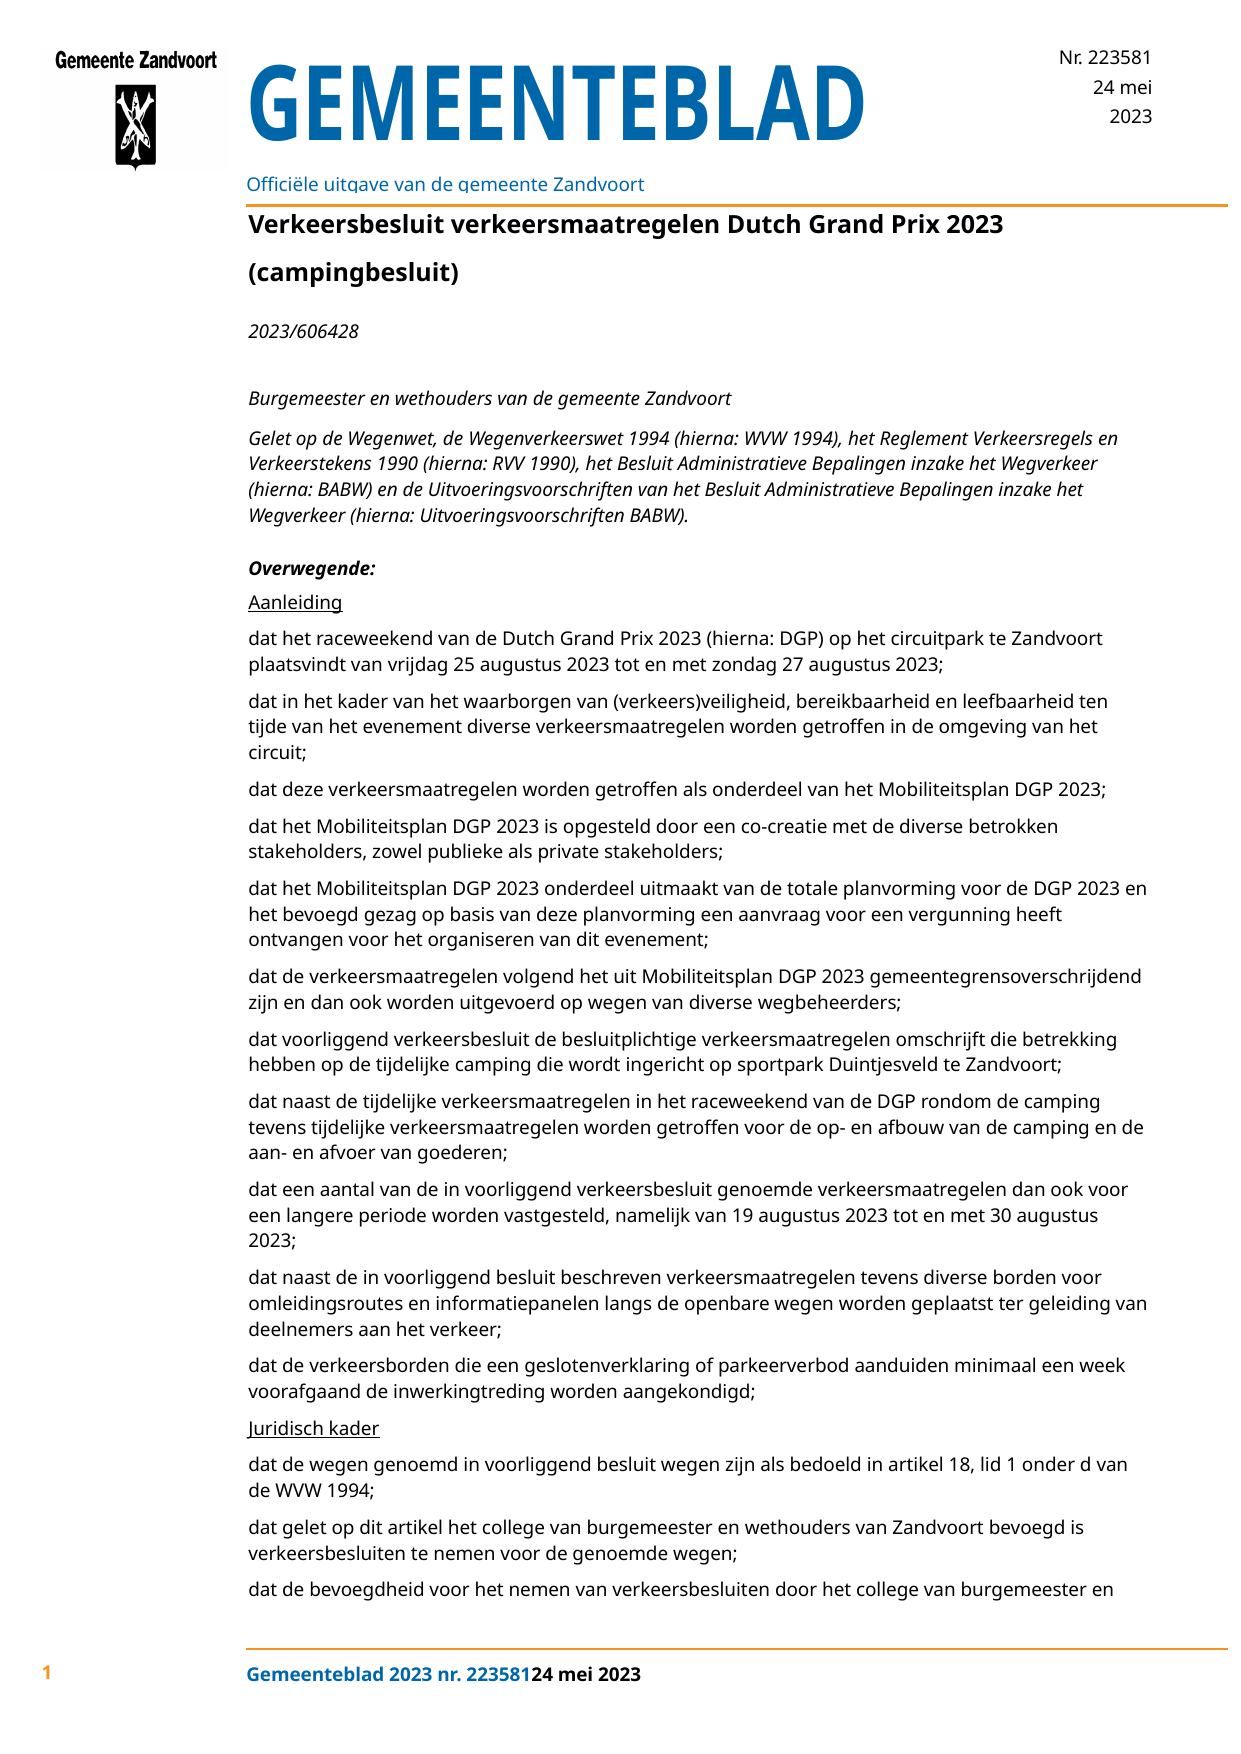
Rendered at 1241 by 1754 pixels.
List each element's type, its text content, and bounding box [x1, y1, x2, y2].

text dat naast de tijdelijke verkeersmaatregelen in het raceweekend van de DGP rondom de camping tevens tijdelijke verkeersmaatregelen worden getroffen voor de op- en afbouw van de camping en de aan- en afvoer van goederen; [248, 1088, 1152, 1165]
text dat deze verkeersmaatregelen worden getroffen als onderdeel van het Mobiliteitsplan DGP 2023; [248, 776, 1152, 802]
text dat voorliggend verkeersbesluit de besluitplichtige verkeersmaatregelen omschrijft die betrekking hebben op de tijdelijke camping die wordt ingericht op sportpark Duintjesveld te Zandvoort; [248, 1026, 1152, 1077]
text Burgemeester en wethouders van de gemeente Zandvoort [248, 386, 1152, 411]
text dat een aantal van de in voorliggend verkeersbesluit genoemde verkeersmaatregelen dan ook voor een langere periode worden vastgesteld, namelijk van 19 augustus 2023 tot en met 30 augustus 2023; [248, 1176, 1152, 1253]
text dat de verkeersmaatregelen volgend het uit Mobiliteitsplan DGP 2023 gemeentegrensoverschrijdend zijn en dan ook worden uitgevoerd op wegen van diverse wegbeheerders; [248, 963, 1152, 1015]
text Verkeersbesluit verkeersmaatregelen Dutch Grand Prix 2023 (campingbesluit) [248, 207, 1152, 288]
text Aanleiding [248, 589, 1152, 615]
text dat gelet op dit artikel het college van burgemeester en wethouders van Zandvoort bevoegd is verkeersbesluiten te nemen voor de genoemde wegen; [248, 1514, 1152, 1565]
text Juridisch kader [248, 1415, 1152, 1441]
text dat het Mobiliteitsplan DGP 2023 onderdeel uitmaakt van de totale planvorming voor de DGP 2023 en het bevoegd gezag op basis van deze planvorming een aanvraag voor een vergunning heeft ontvangen voor het organiseren van dit evenement; [248, 875, 1152, 952]
picture [41, 47, 231, 172]
text dat naast de in voorliggend besluit beschreven verkeersmaatregelen tevens diverse borden voor omleidingsroutes en informatiepanelen langs de openbare wegen worden geplaatst ter geleiding van deelnemers aan het verkeer; [248, 1264, 1152, 1342]
text dat het Mobiliteitsplan DGP 2023 is opgesteld door een co-creatie met de diverse betrokken stakeholders, zowel publieke als private stakeholders; [248, 813, 1152, 864]
text dat in het kader van het waarborgen van (verkeers)veiligheid, bereikbaarheid en leefbaarheid ten tijde van het evenement diverse verkeersmaatregelen worden getroffen in de omgeving van het circuit; [248, 688, 1152, 765]
text Overwegende: [248, 555, 1152, 581]
text Gelet op de Wegenwet, de Wegenverkeerswet 1994 (hierna: WVW 1994), het Reglement Verkeersregels en Verkeerstekens 1990 (hierna: RVV 1990), het Besluit Administratieve Bepalingen inzake het Wegverkeer (hierna: BABW) en de Uitvoeringsvoorschriften van het Besluit Administratieve Bepalingen inzake het Wegverkeer (hierna: Uitvoeringsvoorschriften BABW). [248, 425, 1152, 528]
text dat het raceweekend van de Dutch Grand Prix 2023 (hierna: DGP) op het circuitpark te Zandvoort plaatsvindt van vrijdag 25 augustus 2023 tot en met zondag 27 augustus 2023; [248, 626, 1152, 677]
text dat de verkeersborden die een geslotenverklaring of parkeerverbod aanduiden minimaal een week voorafgaand de inwerkingtreding worden aangekondigd; [248, 1352, 1152, 1404]
text dat de wegen genoemd in voorliggend besluit wegen zijn als bedoeld in artikel 18, lid 1 onder d van de WVW 1994; [248, 1452, 1152, 1503]
text 2023/606428 [248, 318, 1152, 344]
text dat de bevoegdheid voor het nemen van verkeersbesluiten door het college van burgemeester en [248, 1576, 1152, 1602]
